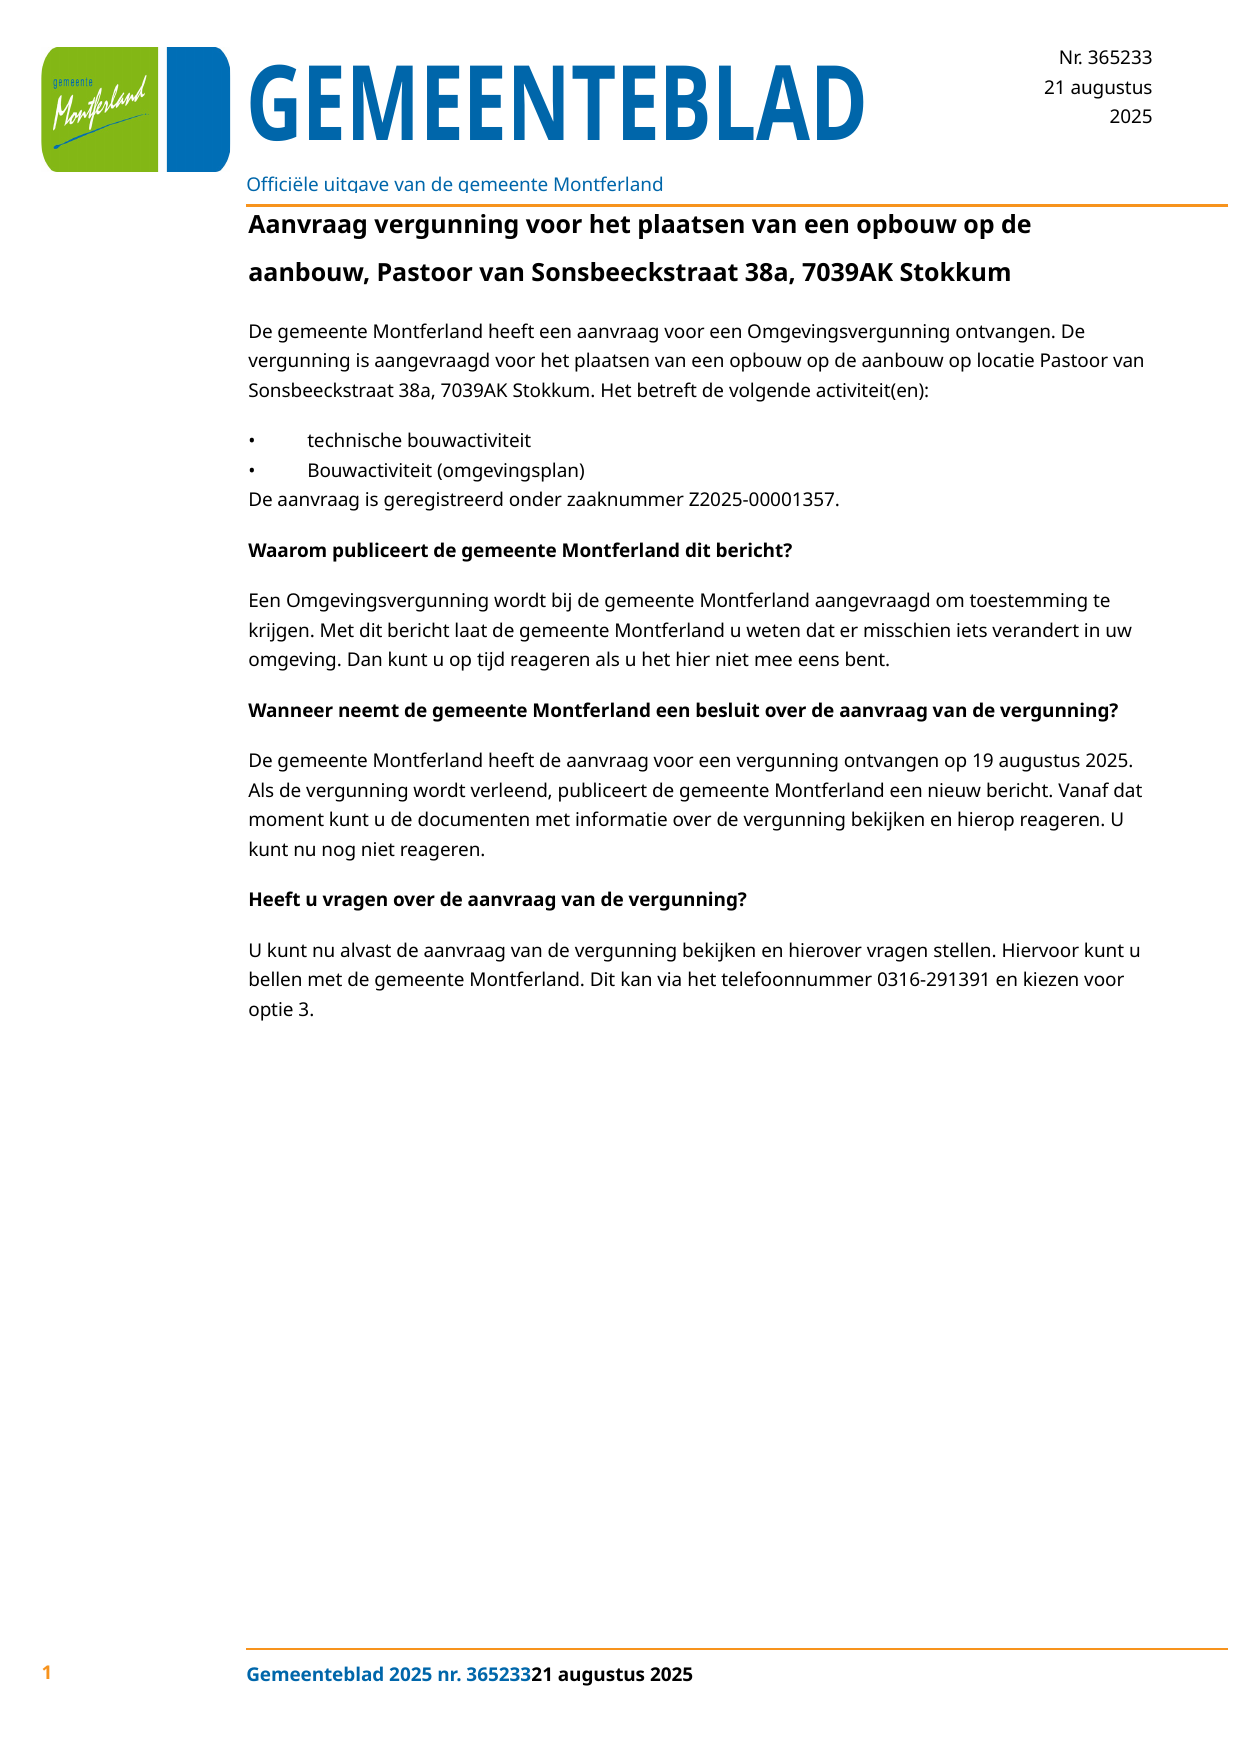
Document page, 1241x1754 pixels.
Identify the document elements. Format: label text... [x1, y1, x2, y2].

text Wanneer neemt de gemeente Montferland een besluit over de aanvraag van de vergunning? [248, 697, 1152, 723]
text Waarom publiceert de gemeente Montferland dit bericht? [248, 537, 1152, 563]
list Bouwactiviteit (omgevingsplan) [248, 457, 1152, 483]
text Heeft u vragen over de aanvraag van de vergunning? [248, 887, 1152, 912]
text Een Omgevingsvergunning wordt bij de gemeente Montferland aangevraagd om toestemming te krijgen. Met dit bericht laat de gemeente Montferland u weten dat er misschien iets verandert in uw omgeving. Dan kunt u op tijd reageren als u het hier niet mee eens bent. [248, 587, 1152, 672]
text Aanvraag vergunning voor het plaatsen van een opbouw op de aanbouw, Pastoor van Sonsbeeckstraat 38a, 7039AK Stokkum [248, 207, 1152, 288]
text De gemeente Montferland heeft een aanvraag voor een Omgevingsvergunning ontvangen. De vergunning is aangevraagd voor het plaatsen van een opbouw op de aanbouw op locatie Pastoor van Sonsbeeckstraat 38a, 7039AK Stokkum. Het betreft de volgende activiteit(en): [248, 318, 1152, 403]
list technische bouwactiviteit [248, 427, 1152, 453]
text De gemeente Montferland heeft de aanvraag voor een vergunning ontvangen op 19 augustus 2025. Als de vergunning wordt verleend, publiceert de gemeente Montferland een nieuw bericht. Vanaf dat moment kunt u de documenten met informatie over de vergunning bekijken en hierop reageren. U kunt nu nog niet reageren. [248, 747, 1152, 862]
text De aanvraag is geregistreerd onder zaaknummer Z2025-00001357. [248, 487, 1152, 512]
text U kunt nu alvast de aanvraag van de vergunning bekijken en hierover vragen stellen. Hiervoor kunt u bellen met de gemeente Montferland. Dit kan via het telefoonnummer 0316-291391 en kiezen voor optie 3. [248, 937, 1152, 1022]
picture [41, 47, 231, 172]
